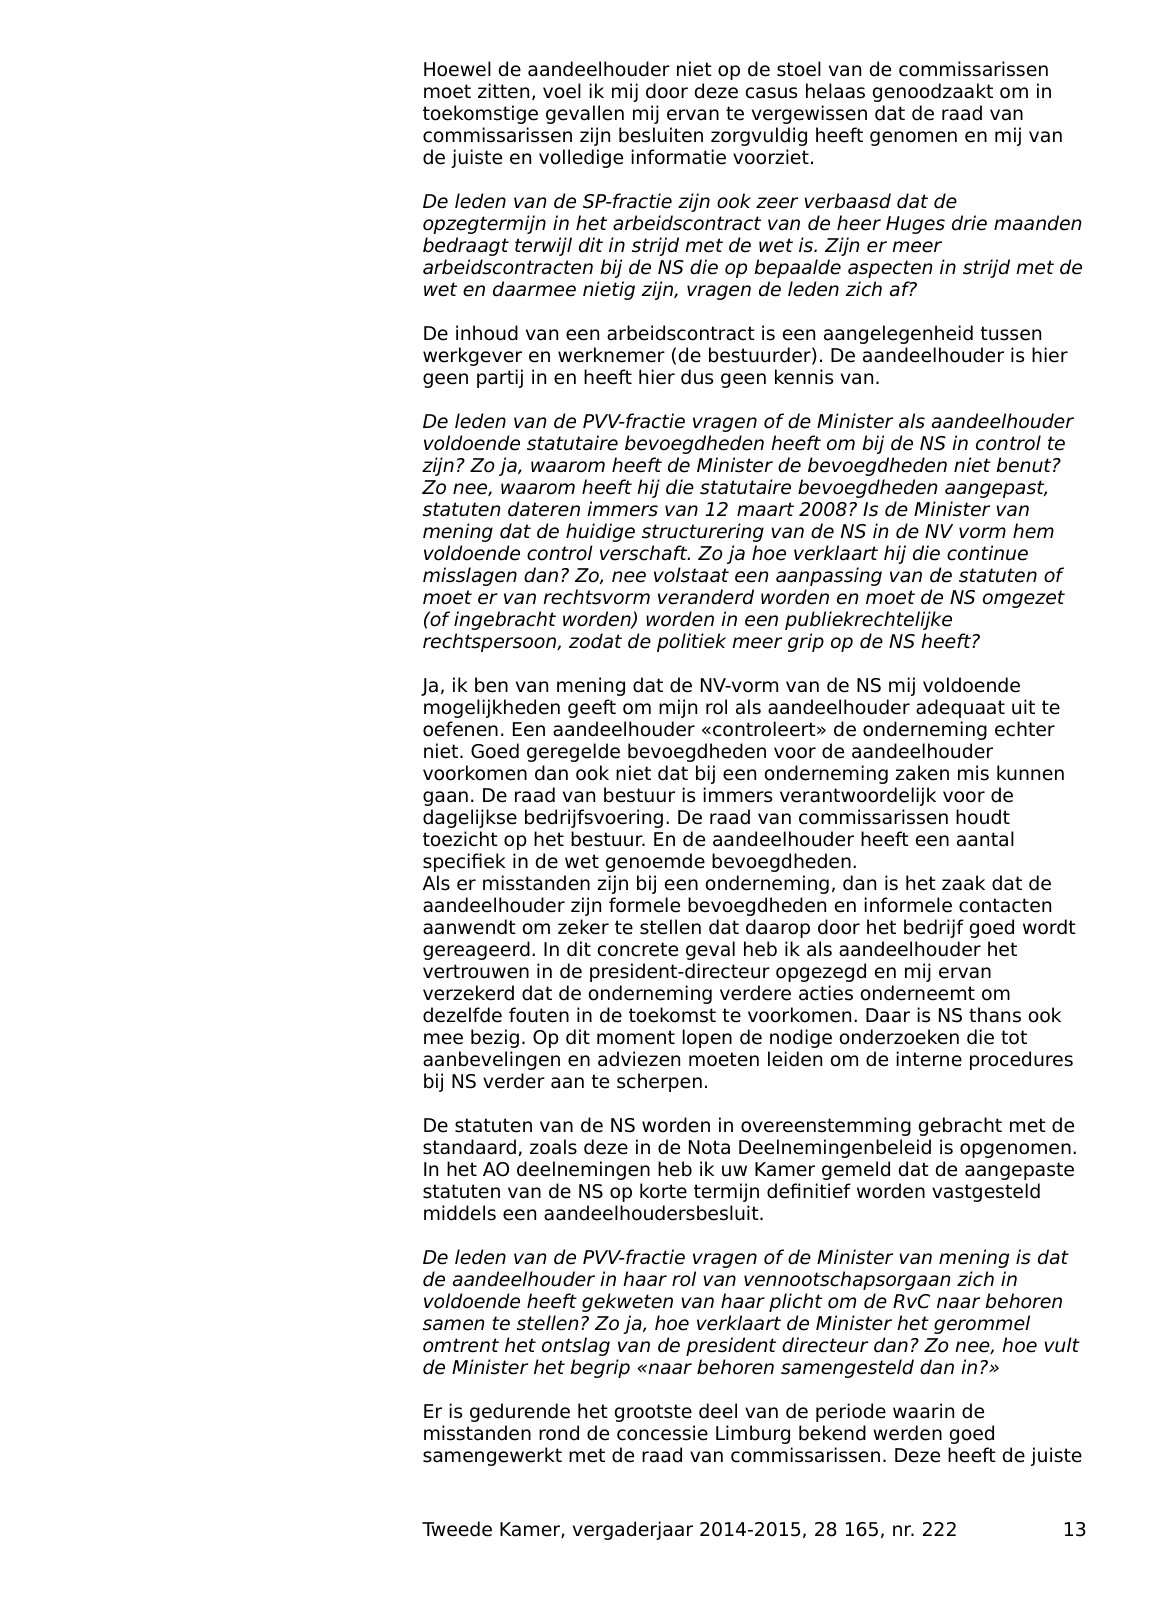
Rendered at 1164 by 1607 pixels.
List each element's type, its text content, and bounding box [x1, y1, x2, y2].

text Als er misstanden zijn bij een onderneming, dan is het zaak dat de aandeelhouder zijn formele bevoegdheden en informele contacten aanwendt om zeker te stellen dat daarop door het bedrijf goed wordt gereageerd. In dit concrete geval heb ik als aandeelhouder het vertrouwen in de president-directeur opgezegd en mij ervan verzekerd dat de onderneming verdere acties onderneemt om dezelfde fouten in de toekomst te voorkomen. Daar is NS thans ook mee bezig. Op dit moment lopen de nodige onderzoeken die tot aanbevelingen en adviezen moeten leiden om de interne procedures bij NS verder aan te scherpen. [422, 873, 1087, 1093]
text De inhoud van een arbeidscontract is een aangelegenheid tussen werkgever en werknemer (de bestuurder). De aandeelhouder is hier geen partij in en heeft hier dus geen kennis van. [422, 323, 1087, 389]
text Er is gedurende het grootste deel van de periode waarin de misstanden rond de concessie Limburg bekend werden goed samengewerkt met de raad van commissarissen. Deze heeft de juiste [422, 1401, 1087, 1467]
text Hoewel de aandeelhouder niet op de stoel van de commissarissen moet zitten, voel ik mij door deze casus helaas genoodzaakt om in toekomstige gevallen mij ervan te vergewissen dat de raad van commissarissen zijn besluiten zorgvuldig heeft genomen en mij van de juiste en volledige informatie voorziet. [422, 59, 1087, 169]
text Ja, ik ben van mening dat de NV-vorm van de NS mij voldoende mogelijkheden geeft om mijn rol als aandeelhouder adequaat uit te oefenen. Een aandeelhouder «controleert» de onderneming echter niet. Goed geregelde bevoegdheden voor de aandeelhouder voorkomen dan ook niet dat bij een onderneming zaken mis kunnen gaan. De raad van bestuur is immers verantwoordelijk voor de dagelijkse bedrijfsvoering. De raad van commissarissen houdt toezicht op het bestuur. En de aandeelhouder heeft een aantal specifiek in de wet genoemde bevoegdheden. [422, 675, 1087, 873]
text De leden van de PVV-fractie vragen of de Minister van mening is dat de aandeelhouder in haar rol van vennootschapsorgaan zich in voldoende heeft gekweten van haar plicht om de RvC naar behoren samen te stellen? Zo ja, hoe verklaart de Minister het gerommel omtrent het ontslag van de president directeur dan? Zo nee, hoe vult de Minister het begrip «naar behoren samengesteld dan in?» [422, 1247, 1087, 1379]
text De leden van de PVV-fractie vragen of de Minister als aandeelhouder voldoende statutaire bevoegdheden heeft om bij de NS in control te zijn? Zo ja, waarom heeft de Minister de bevoegdheden niet benut? Zo nee, waarom heeft hij die statutaire bevoegdheden aangepast, statuten dateren immers van 12 maart 2008? Is de Minister van mening dat de huidige structurering van de NS in de NV vorm hem voldoende control verschaft. Zo ja hoe verklaart hij die continue misslagen dan? Zo, nee volstaat een aanpassing van de statuten of moet er van rechtsvorm veranderd worden en moet de NS omgezet (of ingebracht worden) worden in een publiekrechtelijke rechtspersoon, zodat de politiek meer grip op de NS heeft? [422, 411, 1087, 653]
text De statuten van de NS worden in overeenstemming gebracht met de standaard, zoals deze in de Nota Deelnemingenbeleid is opgenomen. In het AO deelnemingen heb ik uw Kamer gemeld dat de aangepaste statuten van de NS op korte termijn definitief worden vastgesteld middels een aandeelhoudersbesluit. [422, 1115, 1087, 1225]
text De leden van de SP-fractie zijn ook zeer verbaasd dat de opzegtermijn in het arbeidscontract van de heer Huges drie maanden bedraagt terwijl dit in strijd met de wet is. Zijn er meer arbeidscontracten bij de NS die op bepaalde aspecten in strijd met de wet en daarmee nietig zijn, vragen de leden zich af? [422, 191, 1087, 301]
